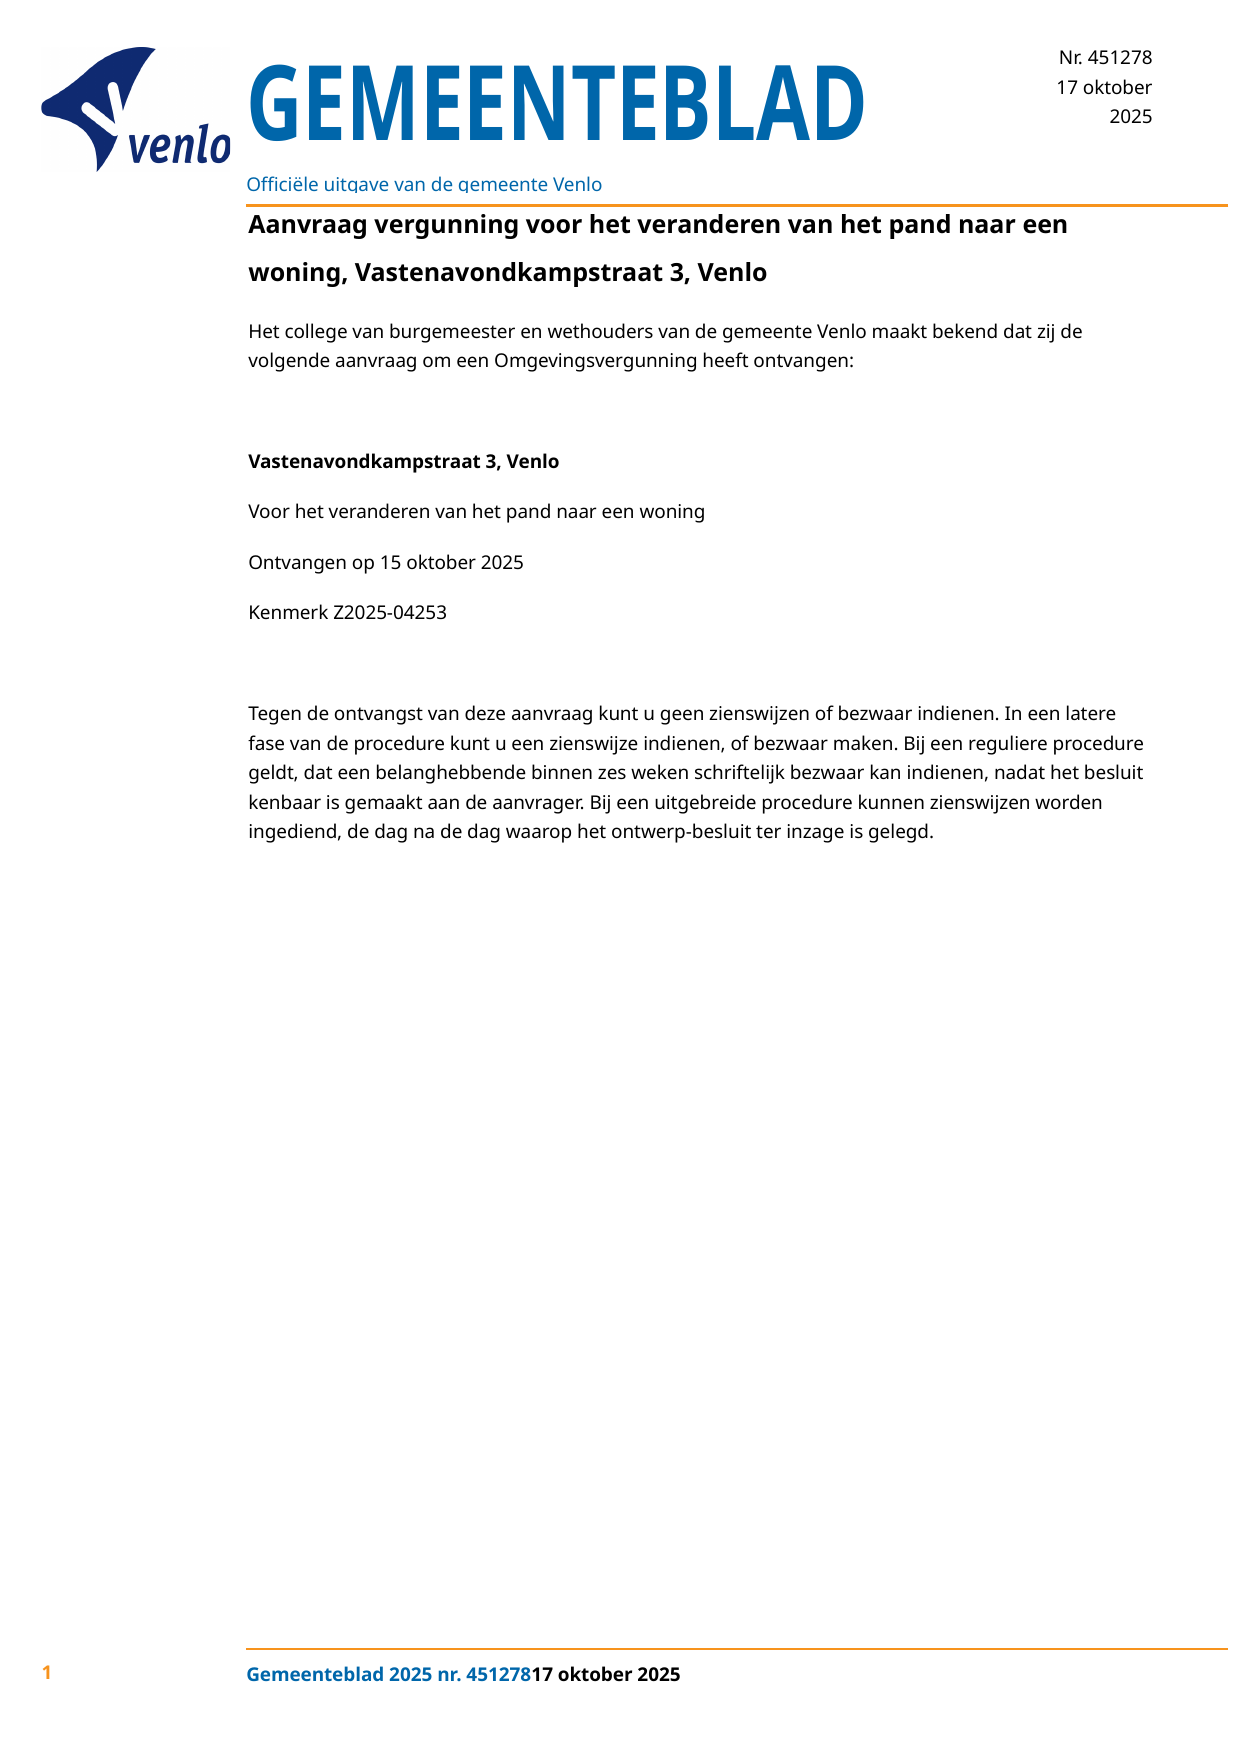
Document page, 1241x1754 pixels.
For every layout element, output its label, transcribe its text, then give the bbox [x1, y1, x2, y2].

text Kenmerk Z2025-04253 [248, 599, 1152, 625]
text Aanvraag vergunning voor het veranderen van het pand naar een woning, Vastenavondkampstraat 3, Venlo [248, 207, 1152, 288]
picture [41, 47, 231, 172]
text Tegen de ontvangst van deze aanvraag kunt u geen zienswijzen of bezwaar indienen. In een latere fase van de procedure kunt u een zienswijze indienen, of bezwaar maken. Bij een reguliere procedure geldt, dat een belanghebbende binnen zes weken schriftelijk bezwaar kan indienen, nadat het besluit kenbaar is gemaakt aan de aanvrager. Bij een uitgebreide procedure kunnen zienswijzen worden ingediend, de dag na de dag waarop het ontwerp-besluit ter inzage is gelegd. [248, 700, 1152, 844]
text Voor het veranderen van het pand naar een woning [248, 499, 1152, 524]
text Het college van burgemeester en wethouders van de gemeente Venlo maakt bekend dat zij de volgende aanvraag om een Omgevingsvergunning heeft ontvangen: [248, 318, 1152, 373]
text Vastenavondkampstraat 3, Venlo [248, 448, 1152, 474]
text Ontvangen op 15 oktober 2025 [248, 549, 1152, 575]
